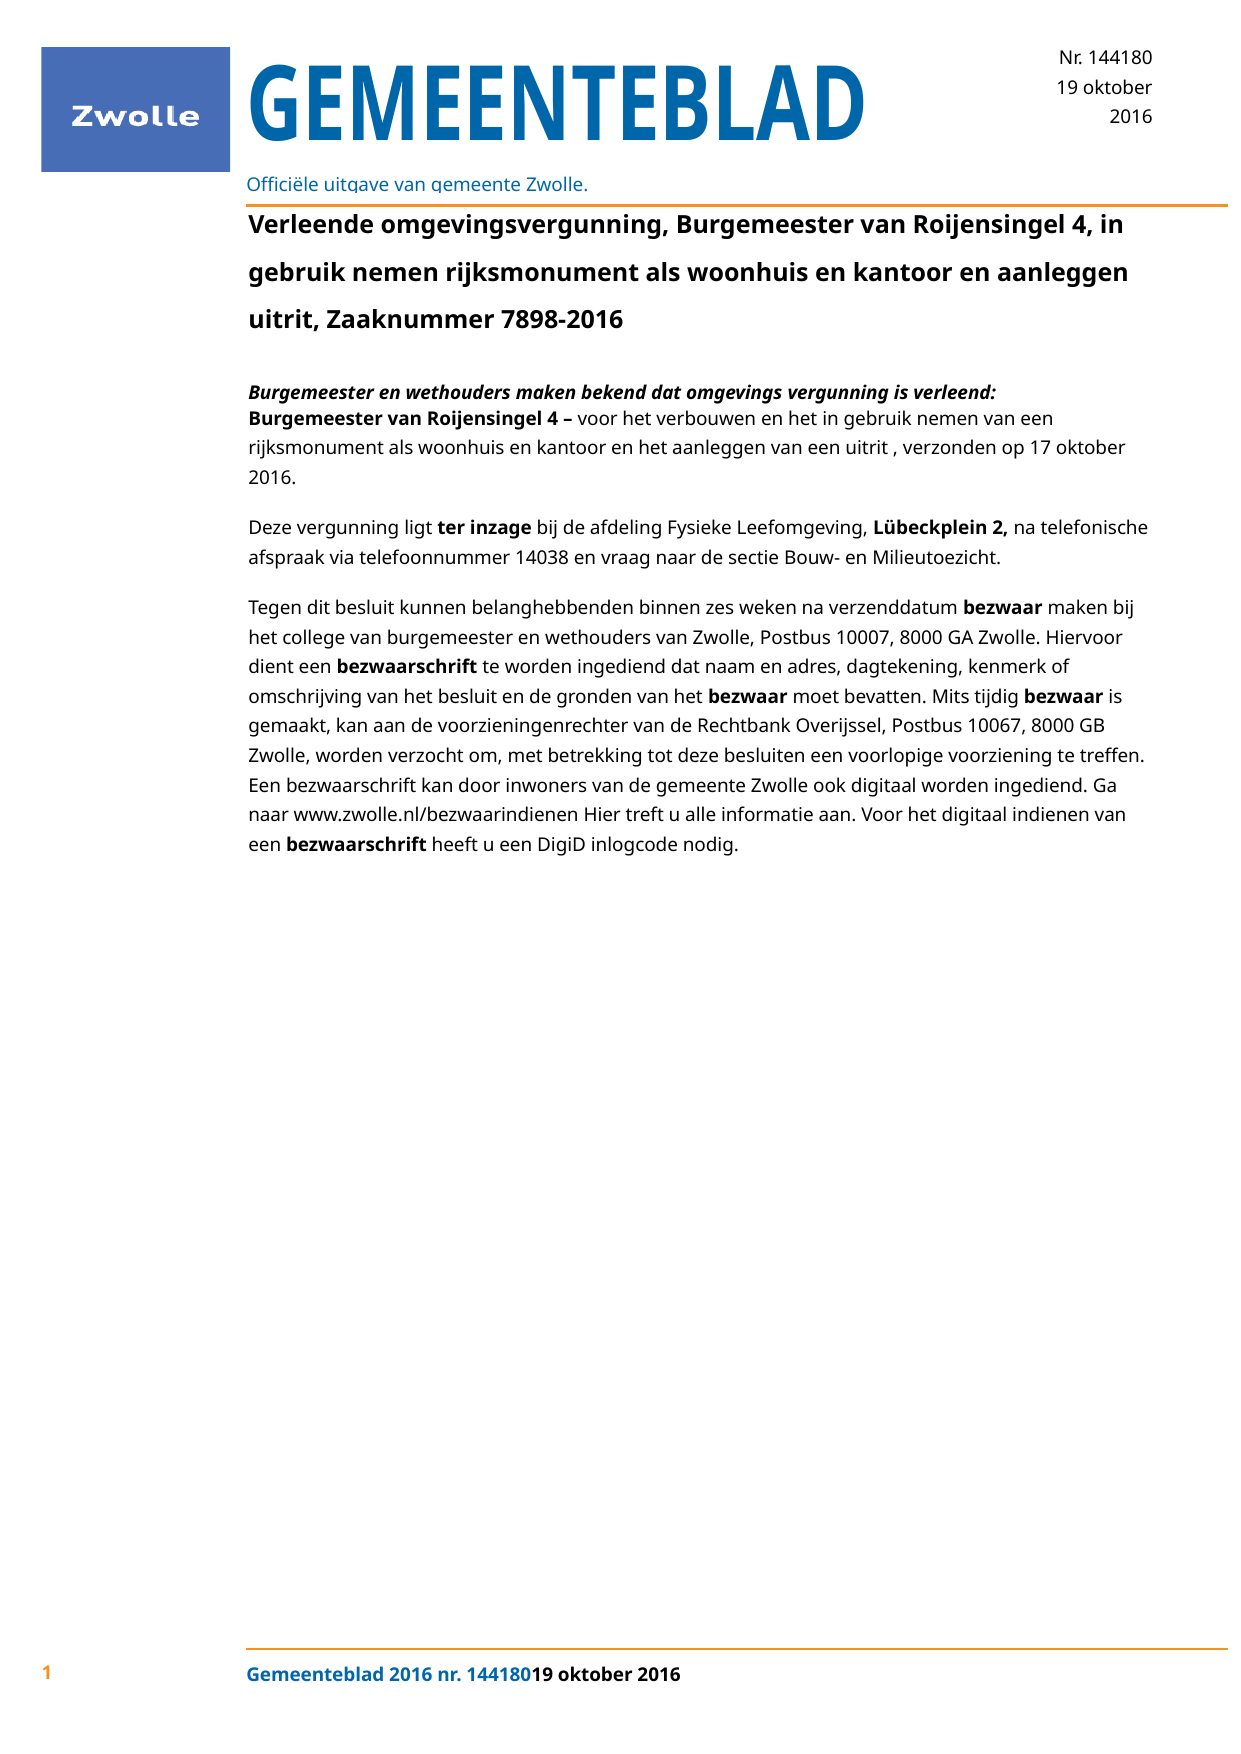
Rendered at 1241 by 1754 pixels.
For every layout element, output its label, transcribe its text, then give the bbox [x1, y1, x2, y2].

text Burgemeester van Roijensingel 4 – voor het verbouwen en het in gebruik nemen van een rijksmonument als woonhuis en kantoor en het aanleggen van een uitrit , verzonden op 17 oktober 2016. [248, 405, 1152, 490]
text Burgemeester en wethouders maken bekend dat omgevings vergunning is verleend: [248, 379, 1152, 405]
text Tegen dit besluit kunnen belanghebbenden binnen zes weken na verzenddatum bezwaar maken bij het college van burgemeester en wethouders van Zwolle, Postbus 10007, 8000 GA Zwolle. Hiervoor dient een bezwaarschrift te worden ingediend dat naam en adres, dagtekening, kenmerk of omschrijving van het besluit en de gronden van het bezwaar moet bevatten. Mits tijdig bezwaar is gemaakt, kan aan de voorzieningenrechter van de Rechtbank Overijssel, Postbus 10067, 8000 GB Zwolle, worden verzocht om, met betrekking tot deze besluiten een voorlopige voorziening te treffen. Een bezwaarschrift kan door inwoners van de gemeente Zwolle ook digitaal worden ingediend. Ga naar www.zwolle.nl/bezwaarindienen Hier treft u alle informatie aan. Voor het digitaal indienen van een bezwaarschrift heeft u een DigiD inlogcode nodig. [248, 594, 1152, 857]
text Verleende omgevingsvergunning, Burgemeester van Roijensingel 4, in gebruik nemen rijksmonument als woonhuis en kantoor en aanleggen uitrit, Zaaknummer 7898-2016 [248, 207, 1152, 336]
text Deze vergunning ligt ter inzage bij de afdeling Fysieke Leefomgeving, Lübeckplein 2, na telefonische afspraak via telefoonnummer 14038 en vraag naar de sectie Bouw- en Milieutoezicht. [248, 514, 1152, 570]
picture [41, 47, 231, 172]
